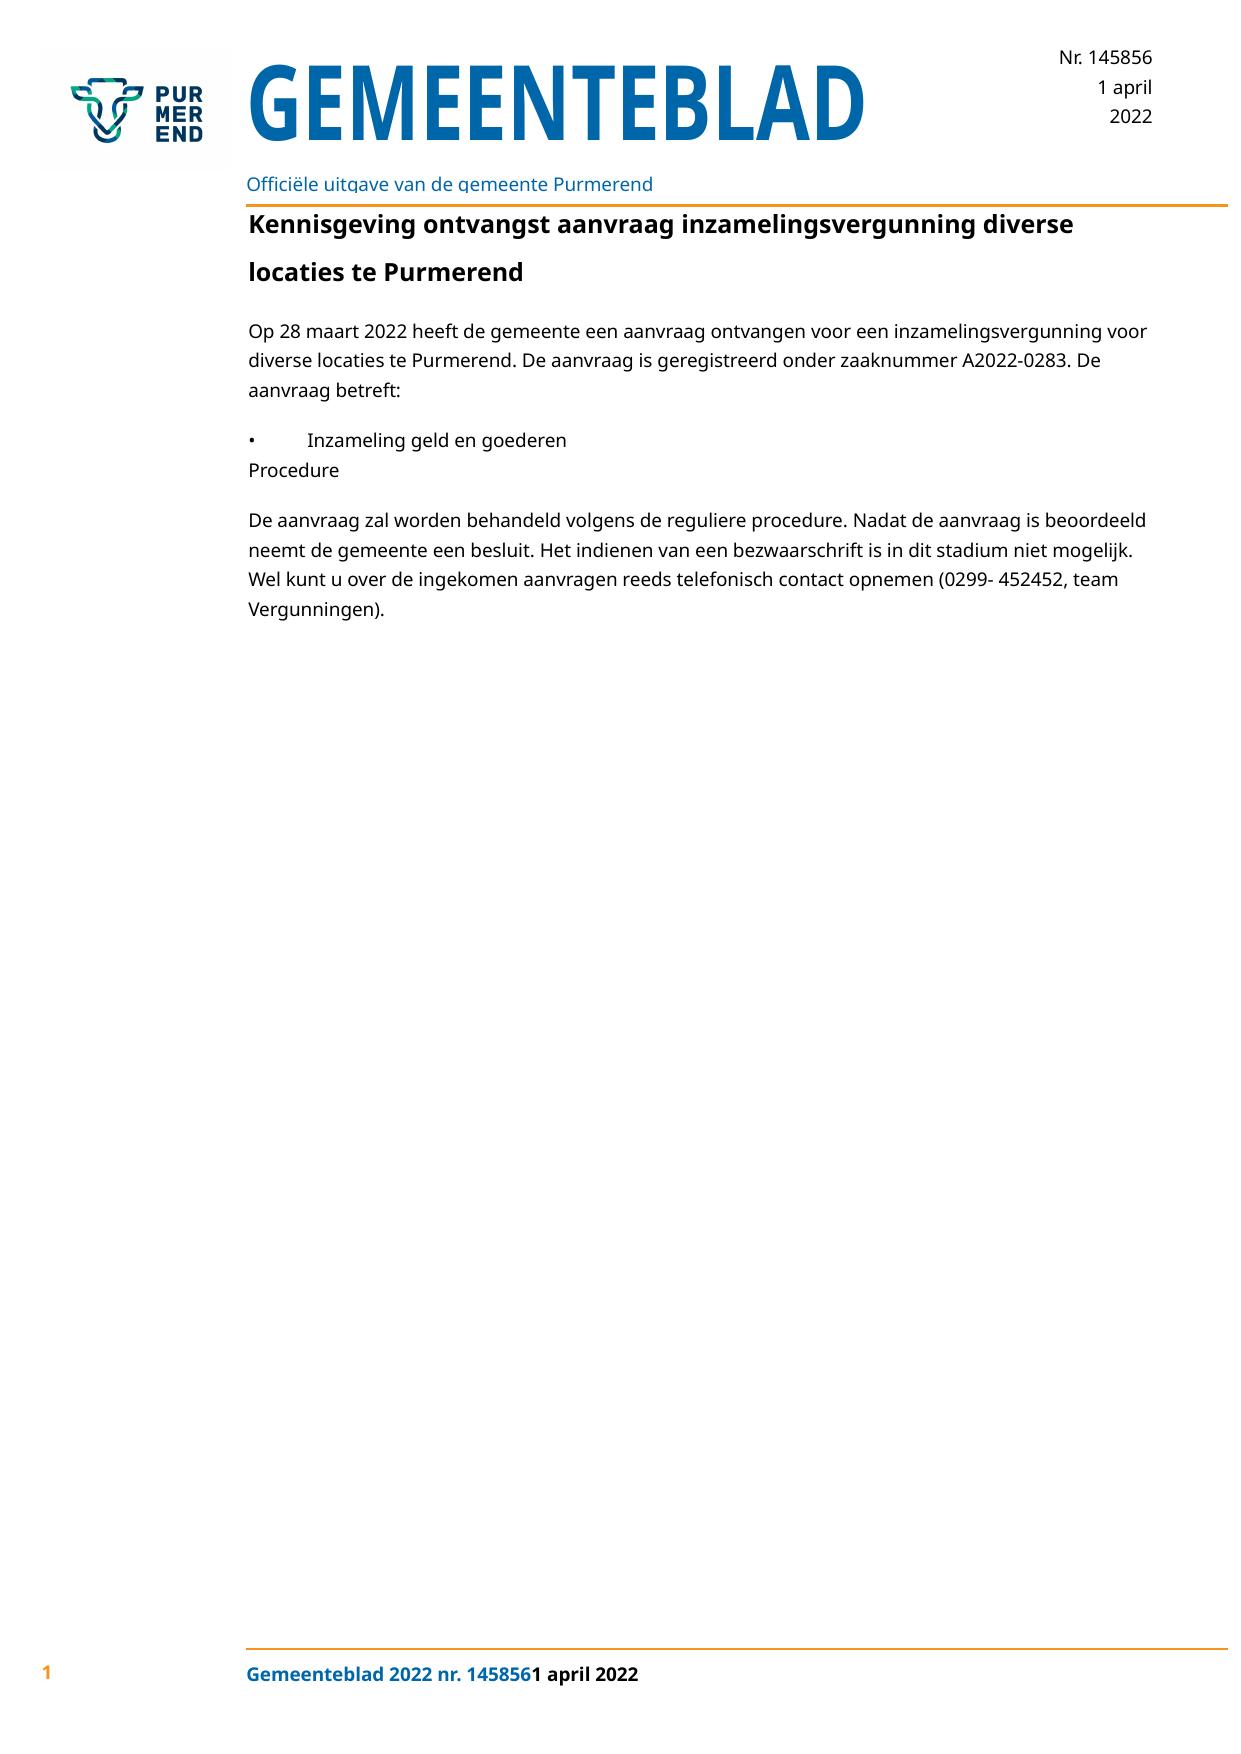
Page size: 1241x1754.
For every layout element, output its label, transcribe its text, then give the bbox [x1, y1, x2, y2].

list Inzameling geld en goederen [248, 427, 1152, 453]
picture [41, 47, 231, 172]
text Kennisgeving ontvangst aanvraag inzamelingsvergunning diverse locaties te Purmerend [248, 207, 1152, 288]
text De aanvraag zal worden behandeld volgens de reguliere procedure. Nadat de aanvraag is beoordeeld neemt de gemeente een besluit. Het indienen van een bezwaarschrift is in dit stadium niet mogelijk. Wel kunt u over de ingekomen aanvragen reeds telefonisch contact opnemen (0299- 452452, team Vergunningen). [248, 507, 1152, 622]
text Op 28 maart 2022 heeft de gemeente een aanvraag ontvangen voor een inzamelingsvergunning voor diverse locaties te Purmerend. De aanvraag is geregistreerd onder zaaknummer A2022-0283. De aanvraag betreft: [248, 318, 1152, 403]
text Procedure [248, 457, 1152, 483]
